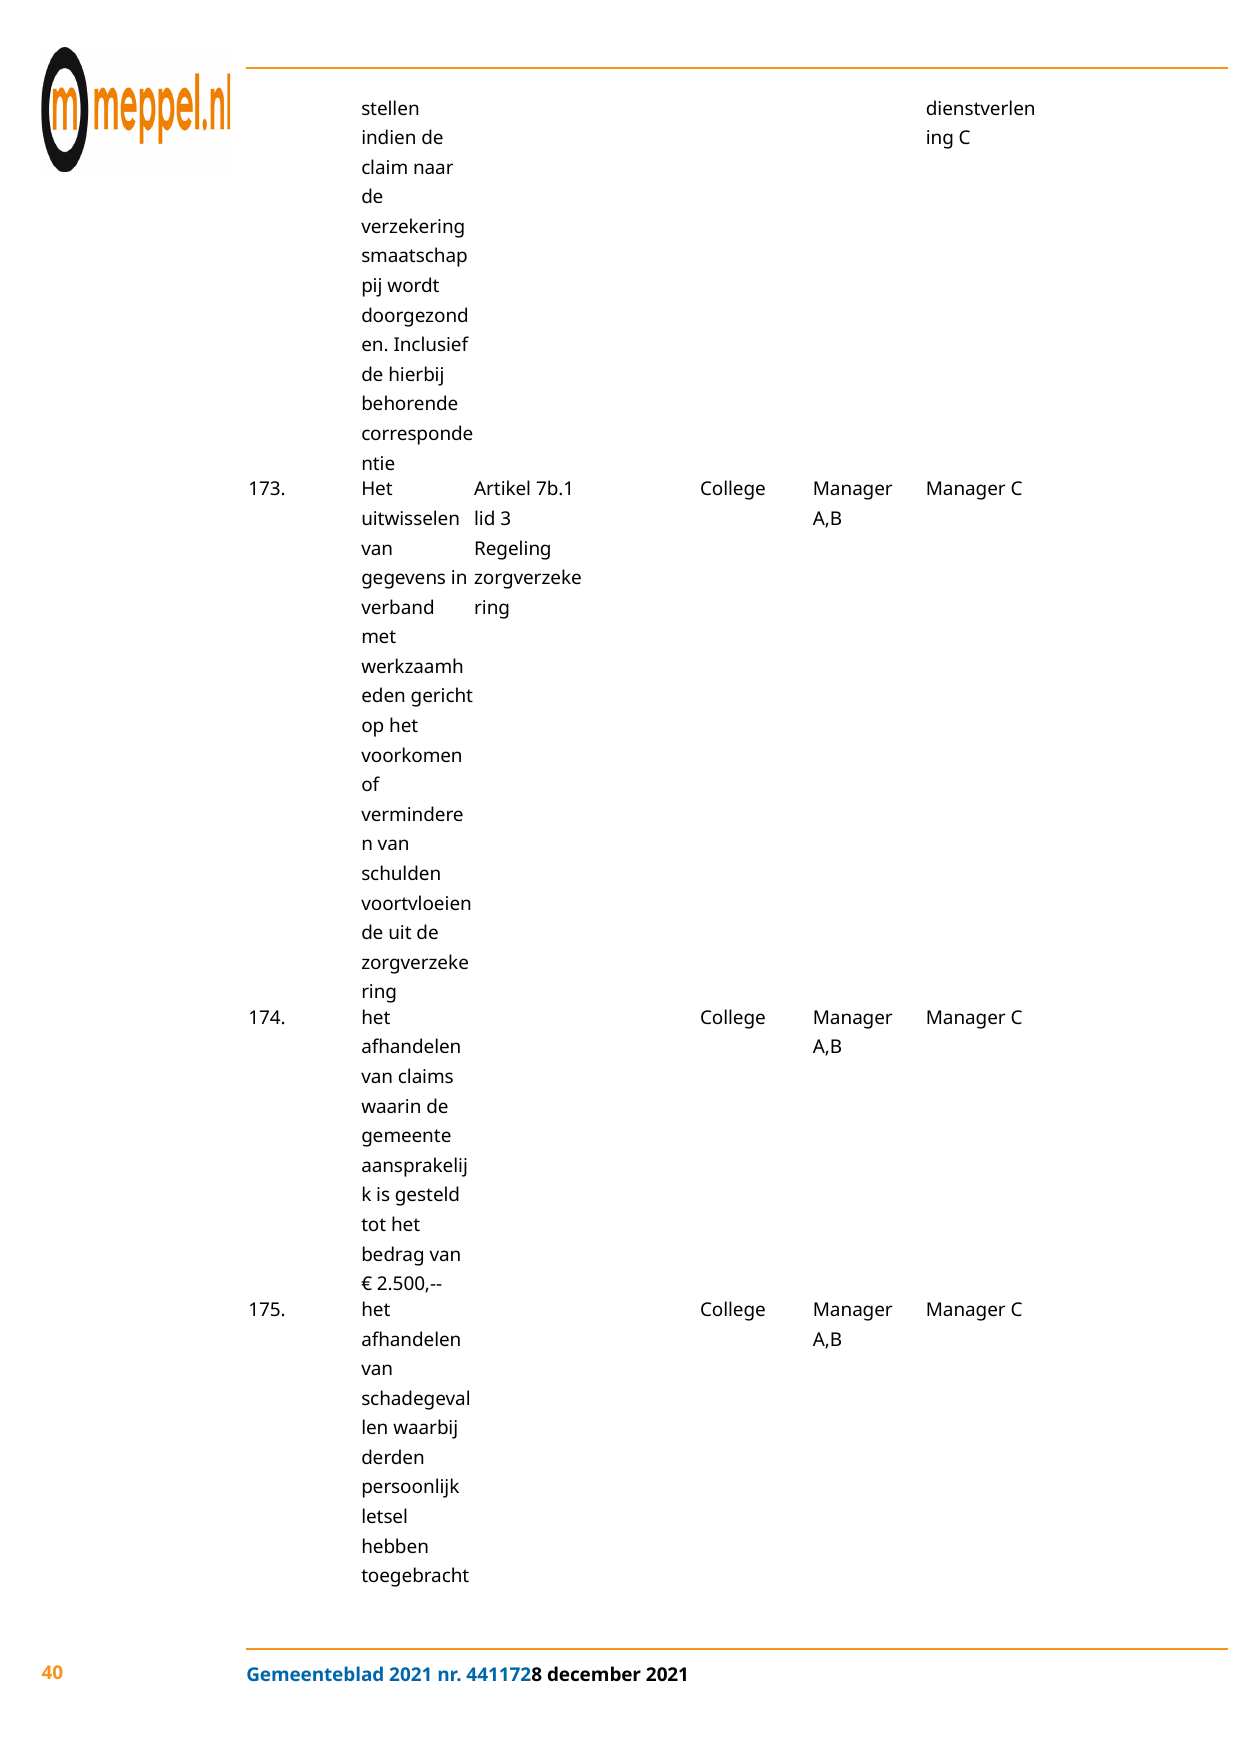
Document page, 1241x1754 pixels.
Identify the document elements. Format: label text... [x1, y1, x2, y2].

table_cell het afhandelen van schadegevallen waarbij derden persoonlijk letsel hebben toegebracht [361, 1296, 474, 1588]
table_cell College [700, 476, 813, 1004]
picture [41, 47, 231, 172]
table_cell Artikel 7b.1 lid 3 Regeling zorgverzekering [474, 476, 587, 1004]
table_cell [474, 1296, 587, 1588]
table_cell [1039, 1030, 1152, 1296]
table_cell [587, 476, 700, 1004]
table_cell stellen indien de claim naar de verzekeringsmaatschappij wordt doorgezonden. Inclusief de hierbij behorende correspondentie [361, 95, 474, 476]
table_cell [474, 95, 587, 476]
table_cell het afhandelen van claims waarin de gemeente aansprakelijk is gesteld tot het bedrag van € 2.500,-- [361, 1004, 474, 1296]
table_cell 173. [248, 476, 361, 1004]
table_cell Manager A,B [813, 1004, 926, 1296]
table_cell dienstverlening C [926, 95, 1038, 476]
table_cell Manager C [926, 476, 1038, 1004]
table_cell [248, 95, 361, 476]
table_cell [587, 95, 700, 476]
table_cell [813, 95, 926, 476]
table_cell Manager C [926, 1296, 1038, 1588]
table_cell Manager A,B [813, 1296, 926, 1588]
table_cell [587, 1296, 700, 1588]
table_cell 174. [248, 1004, 361, 1296]
table_cell [587, 1004, 700, 1296]
table_cell [700, 95, 813, 476]
table_cell College [700, 1004, 813, 1296]
table_cell College [700, 1296, 813, 1588]
table_cell 175. [248, 1296, 361, 1588]
table_cell Het uitwisselen van gegevens in verband met werkzaamheden gericht op het voorkomen of verminderen van schulden voortvloeiende uit de zorgverzekering [361, 476, 474, 1004]
table_cell Manager C [926, 1004, 1038, 1296]
table_cell Manager A,B [813, 476, 926, 1004]
table_cell [474, 1004, 587, 1296]
